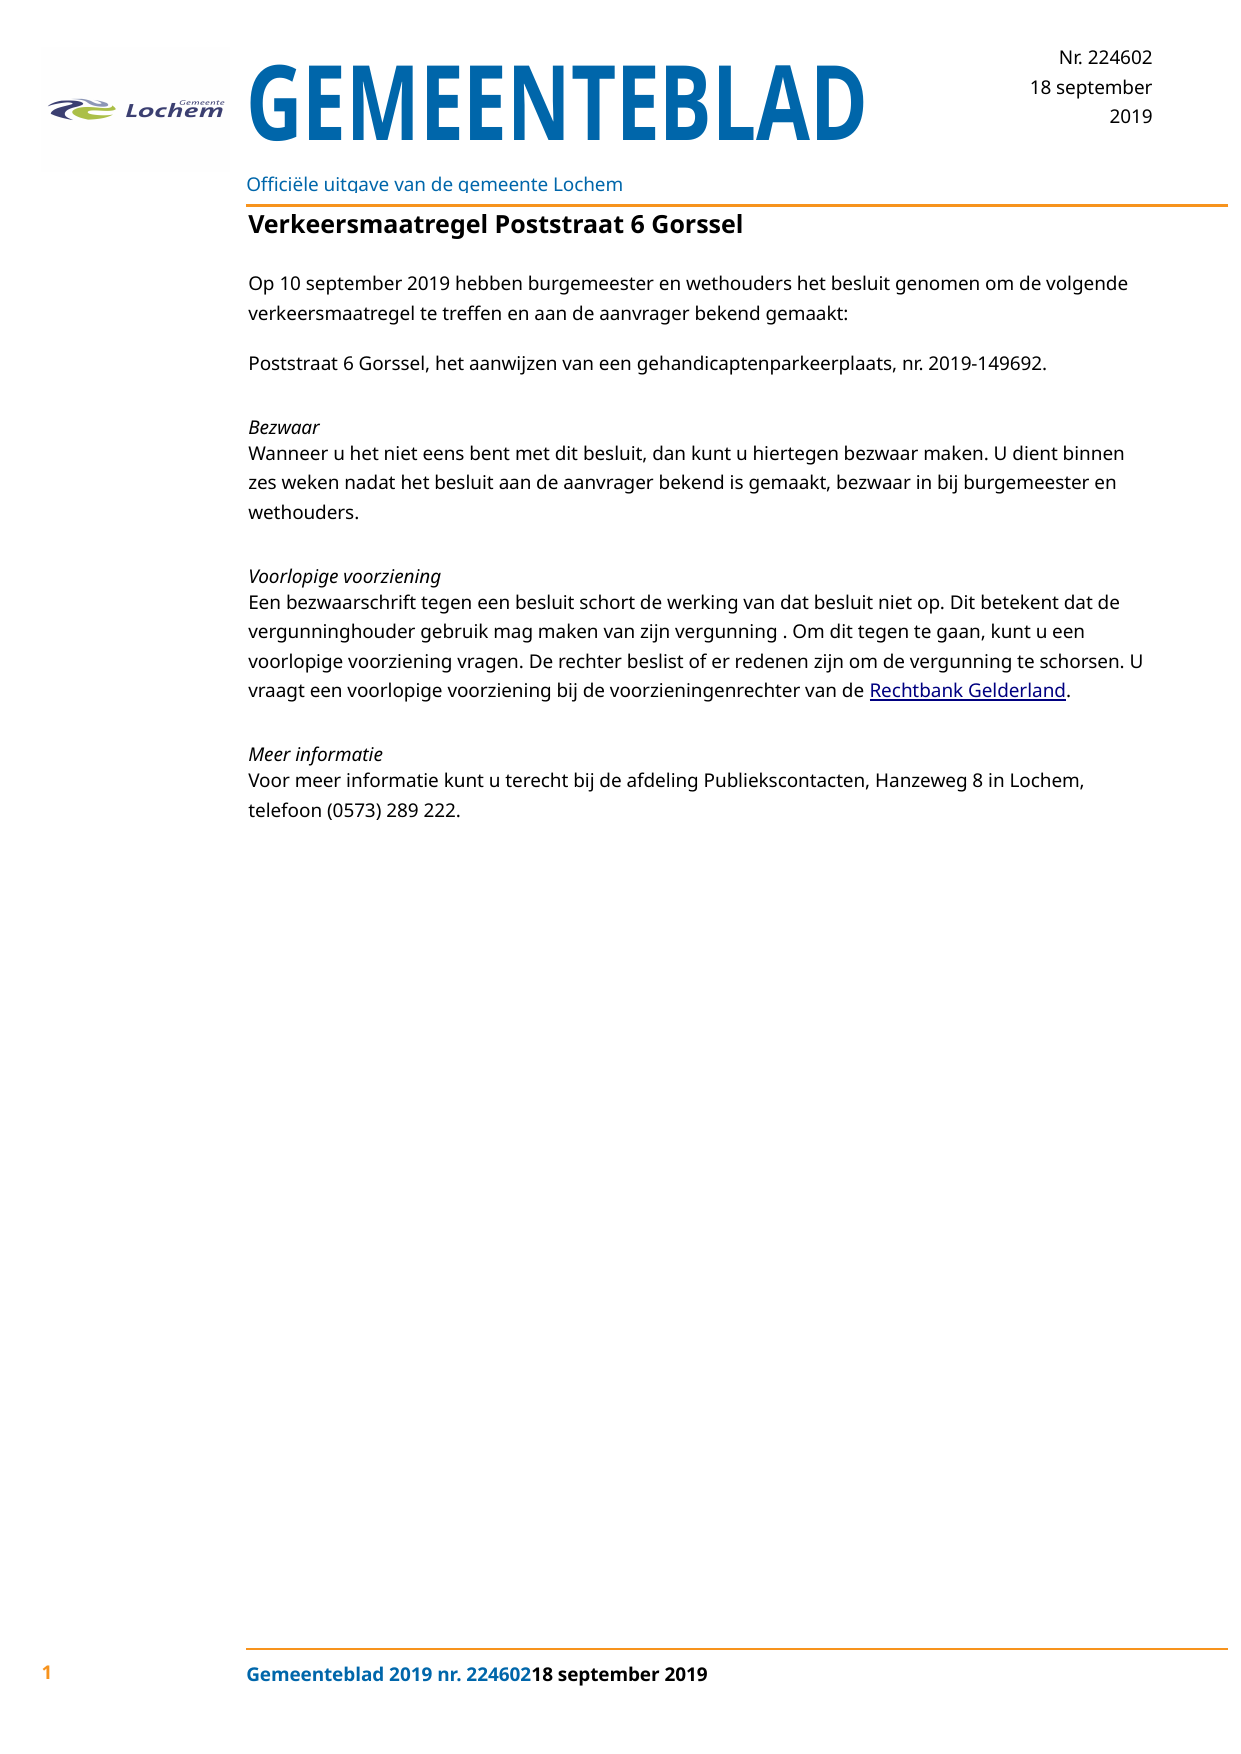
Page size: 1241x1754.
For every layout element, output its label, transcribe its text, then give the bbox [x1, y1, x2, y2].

picture [41, 47, 231, 172]
text Op 10 september 2019 hebben burgemeester en wethouders het besluit genomen om de volgende verkeersmaatregel te treffen en aan de aanvrager bekend gemaakt: [248, 270, 1152, 326]
text Poststraat 6 Gorssel, het aanwijzen van een gehandicaptenparkeerplaats, nr. 2019-149692. [248, 350, 1152, 376]
text Meer informatie [248, 742, 1152, 767]
text Een bezwaarschrift tegen een besluit schort de werking van dat besluit niet op. Dit betekent dat de vergunninghouder gebruik mag maken van zijn vergunning . Om dit tegen te gaan, kunt u een voorlopige voorziening vragen. De rechter beslist of er redenen zijn om de vergunning te schorsen. U vraagt een voorlopige voorziening bij de voorzieningenrechter van de Rechtbank Gelderland. [248, 589, 1152, 703]
text Voor meer informatie kunt u terecht bij de afdeling Publiekscontacten, Hanzeweg 8 in Lochem, telefoon (0573) 289 222. [248, 767, 1152, 823]
text Verkeersmaatregel Poststraat 6 Gorssel [248, 207, 1152, 241]
text Voorlopige voorziening [248, 563, 1152, 589]
text Bezwaar [248, 414, 1152, 440]
text Wanneer u het niet eens bent met dit besluit, dan kunt u hiertegen bezwaar maken. U dient binnen zes weken nadat het besluit aan de aanvrager bekend is gemaakt, bezwaar in bij burgemeester en wethouders. [248, 440, 1152, 525]
